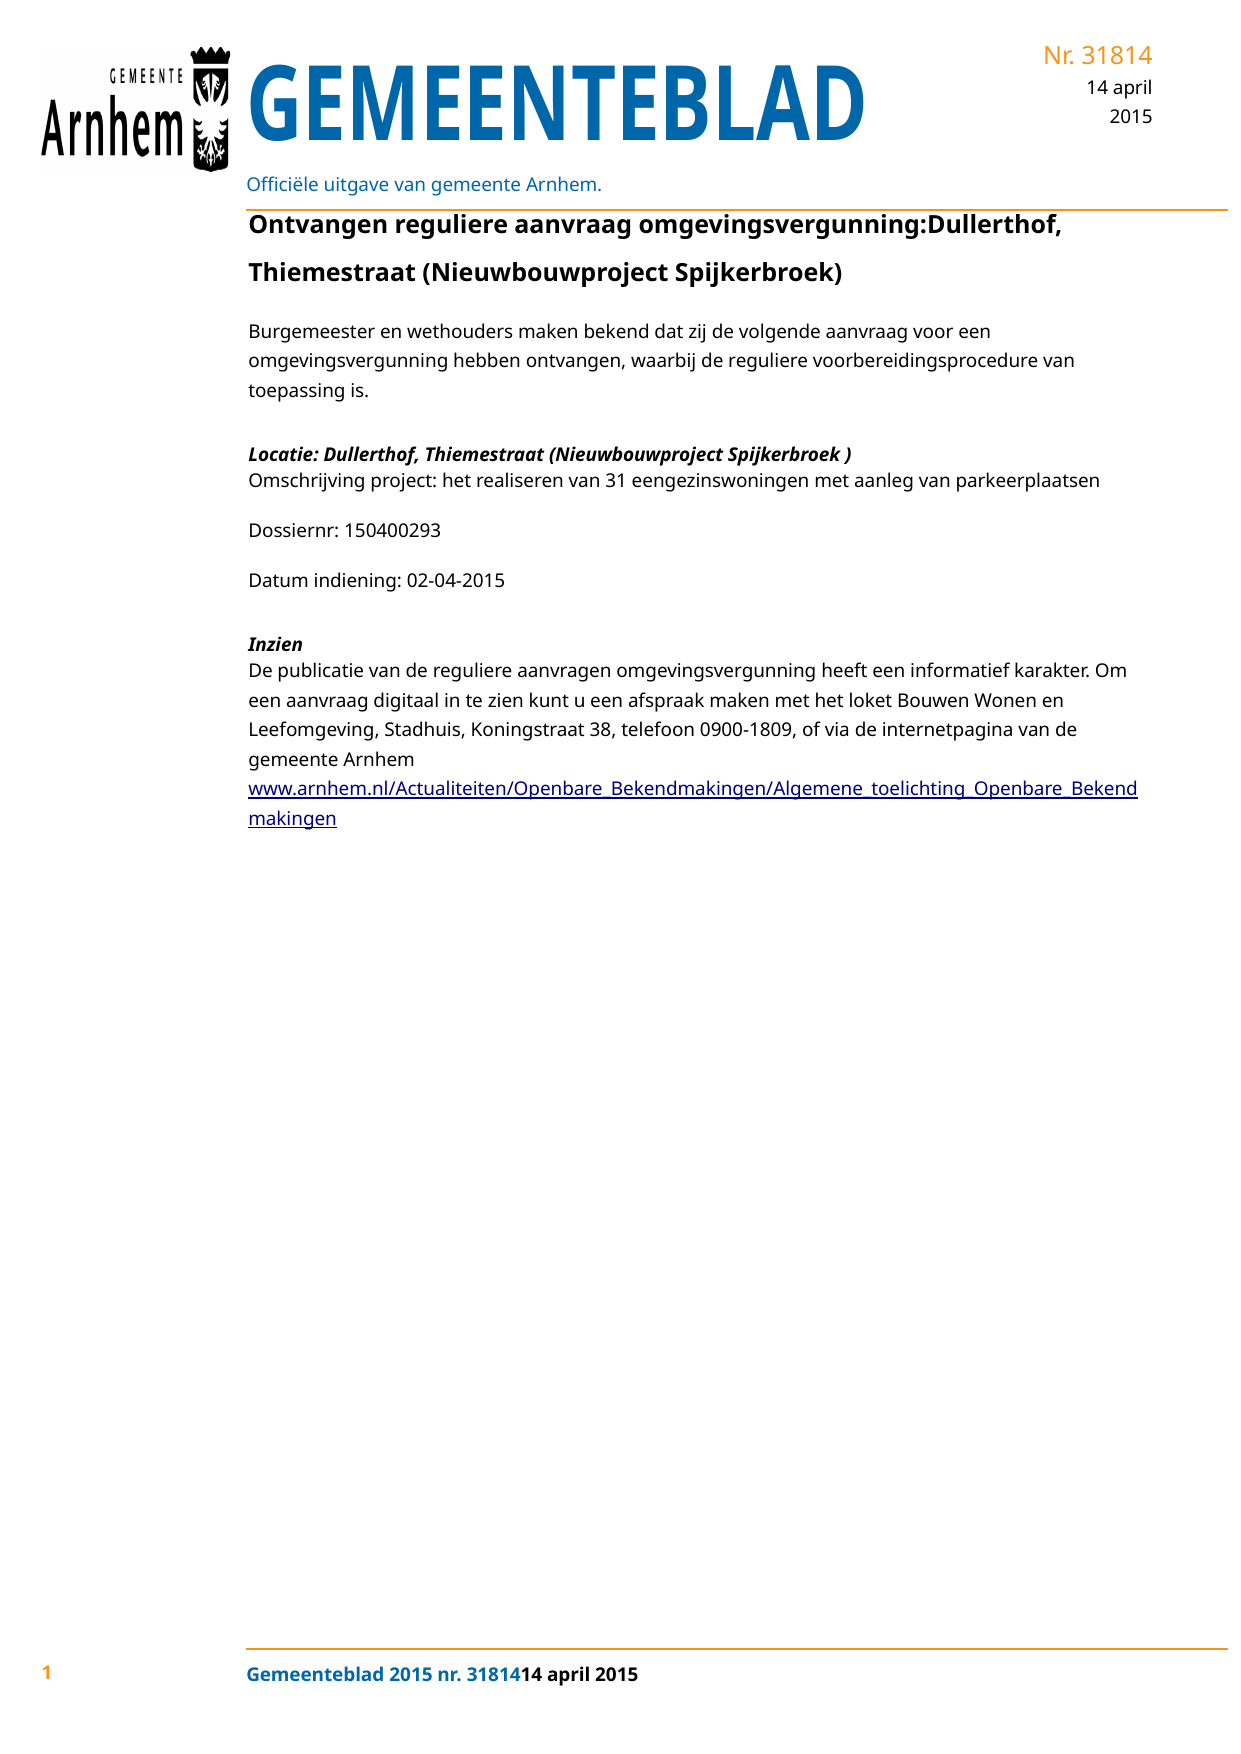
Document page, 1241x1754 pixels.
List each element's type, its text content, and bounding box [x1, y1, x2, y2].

text Dossiernr: 150400293 [248, 517, 1152, 543]
text Ontvangen reguliere aanvraag omgevingsvergunning:Dullerthof, Thiemestraat (Nieuwbouwproject Spijkerbroek) [248, 211, 1152, 288]
text Omschrijving project: het realiseren van 31 eengezinswoningen met aanleg van parkeerplaatsen [248, 467, 1152, 492]
text De publicatie van de reguliere aanvragen omgevingsvergunning heeft een informatief karakter. Om een aanvraag digitaal in te zien kunt u een afspraak maken met het loket Bouwen Wonen en Leefomgeving, Stadhuis, Koningstraat 38, telefoon 0900-1809, of via de internetpagina van de gemeente Arnhem www.arnhem.nl/Actualiteiten/Openbare_Bekendmakingen/Algemene_toelichting_Openbare_Bekendmakingen [248, 657, 1152, 831]
text Locatie: Dullerthof, Thiemestraat (Nieuwbouwproject Spijkerbroek ) [248, 441, 1152, 467]
text Datum indiening: 02-04-2015 [248, 568, 1152, 593]
text Inzien [248, 632, 1152, 657]
text Burgemeester en wethouders maken bekend dat zij de volgende aanvraag voor een omgevingsvergunning hebben ontvangen, waarbij de reguliere voorbereidingsprocedure van toepassing is. [248, 318, 1152, 403]
picture [41, 47, 231, 172]
